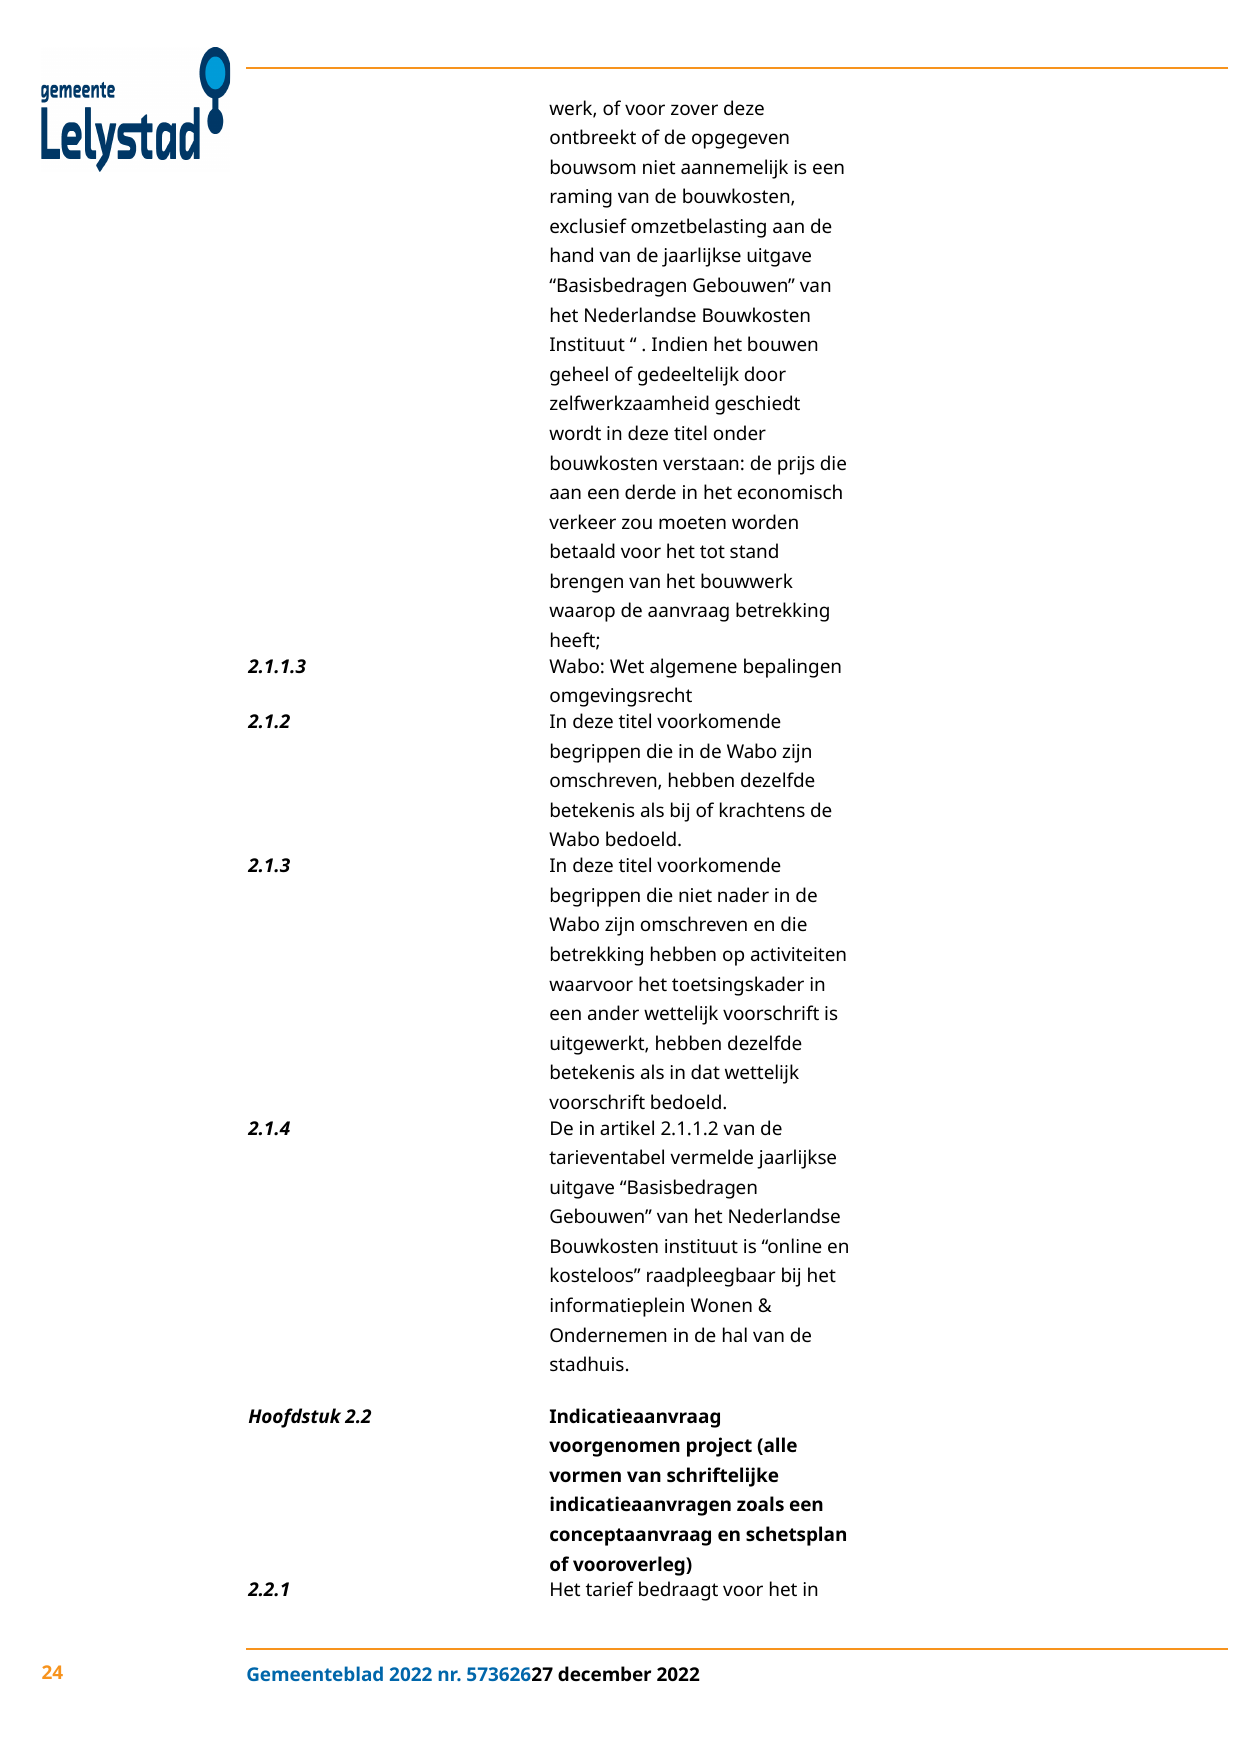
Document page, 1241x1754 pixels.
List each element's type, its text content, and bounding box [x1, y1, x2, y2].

table_cell 2.1.1.3 [248, 653, 549, 708]
table_cell [248, 95, 549, 653]
table_cell [850, 1377, 1152, 1403]
table_cell werk, of voor zover deze ontbreekt of de opgegeven bouwsom niet aannemelijk is een raming van de bouwkosten, exclusief omzetbelasting aan de hand van de jaarlijkse uitgave “Basisbedragen Gebouwen” van het Nederlandse Bouwkosten Instituut “ . Indien het bouwen geheel of gedeeltelijk door zelfwerkzaamheid geschiedt wordt in deze titel onder bouwkosten verstaan: de prijs die aan een derde in het economisch verkeer zou moeten worden betaald voor het tot stand brengen van het bouwwerk waarop de aanvraag betrekking heeft; [549, 95, 850, 653]
table_cell 2.1.3 [248, 853, 549, 1115]
table_cell [850, 1577, 1152, 1602]
table_cell Het tarief bedraagt voor het in [549, 1577, 850, 1602]
table_cell 2.1.2 [248, 708, 549, 852]
table_cell [850, 1115, 1152, 1377]
table_cell [850, 1403, 1152, 1577]
table_cell [850, 95, 1152, 653]
picture [41, 47, 231, 172]
table_cell 2.2.1 [248, 1577, 549, 1602]
table_cell Hoofdstuk 2.2 [248, 1403, 549, 1577]
table_cell Indicatieaanvraag voorgenomen project (alle vormen van schriftelijke indicatieaanvragen zoals een conceptaanvraag en schetsplan of vooroverleg) [549, 1403, 850, 1577]
table_cell [850, 653, 1152, 708]
table_cell [850, 708, 1152, 852]
table_cell [850, 853, 1152, 1115]
table_cell In deze titel voorkomende begrippen die in de Wabo zijn omschreven, hebben dezelfde betekenis als bij of krachtens de Wabo bedoeld. [549, 708, 850, 852]
table_cell [248, 1377, 549, 1403]
table_cell 2.1.4 [248, 1115, 549, 1377]
table_cell In deze titel voorkomende begrippen die niet nader in de Wabo zijn omschreven en die betrekking hebben op activiteiten waarvoor het toetsingskader in een ander wettelijk voorschrift is uitgewerkt, hebben dezelfde betekenis als in dat wettelijk voorschrift bedoeld. [549, 853, 850, 1115]
table_cell [549, 1377, 850, 1403]
table_cell De in artikel 2.1.1.2 van de tarieventabel vermelde jaarlijkse uitgave “Basisbedragen Gebouwen” van het Nederlandse Bouwkosten instituut is “online en kosteloos” raadpleegbaar bij het informatieplein Wonen & Ondernemen in de hal van de stadhuis. [549, 1115, 850, 1377]
table_cell Wabo: Wet algemene bepalingen omgevingsrecht [549, 653, 850, 708]
